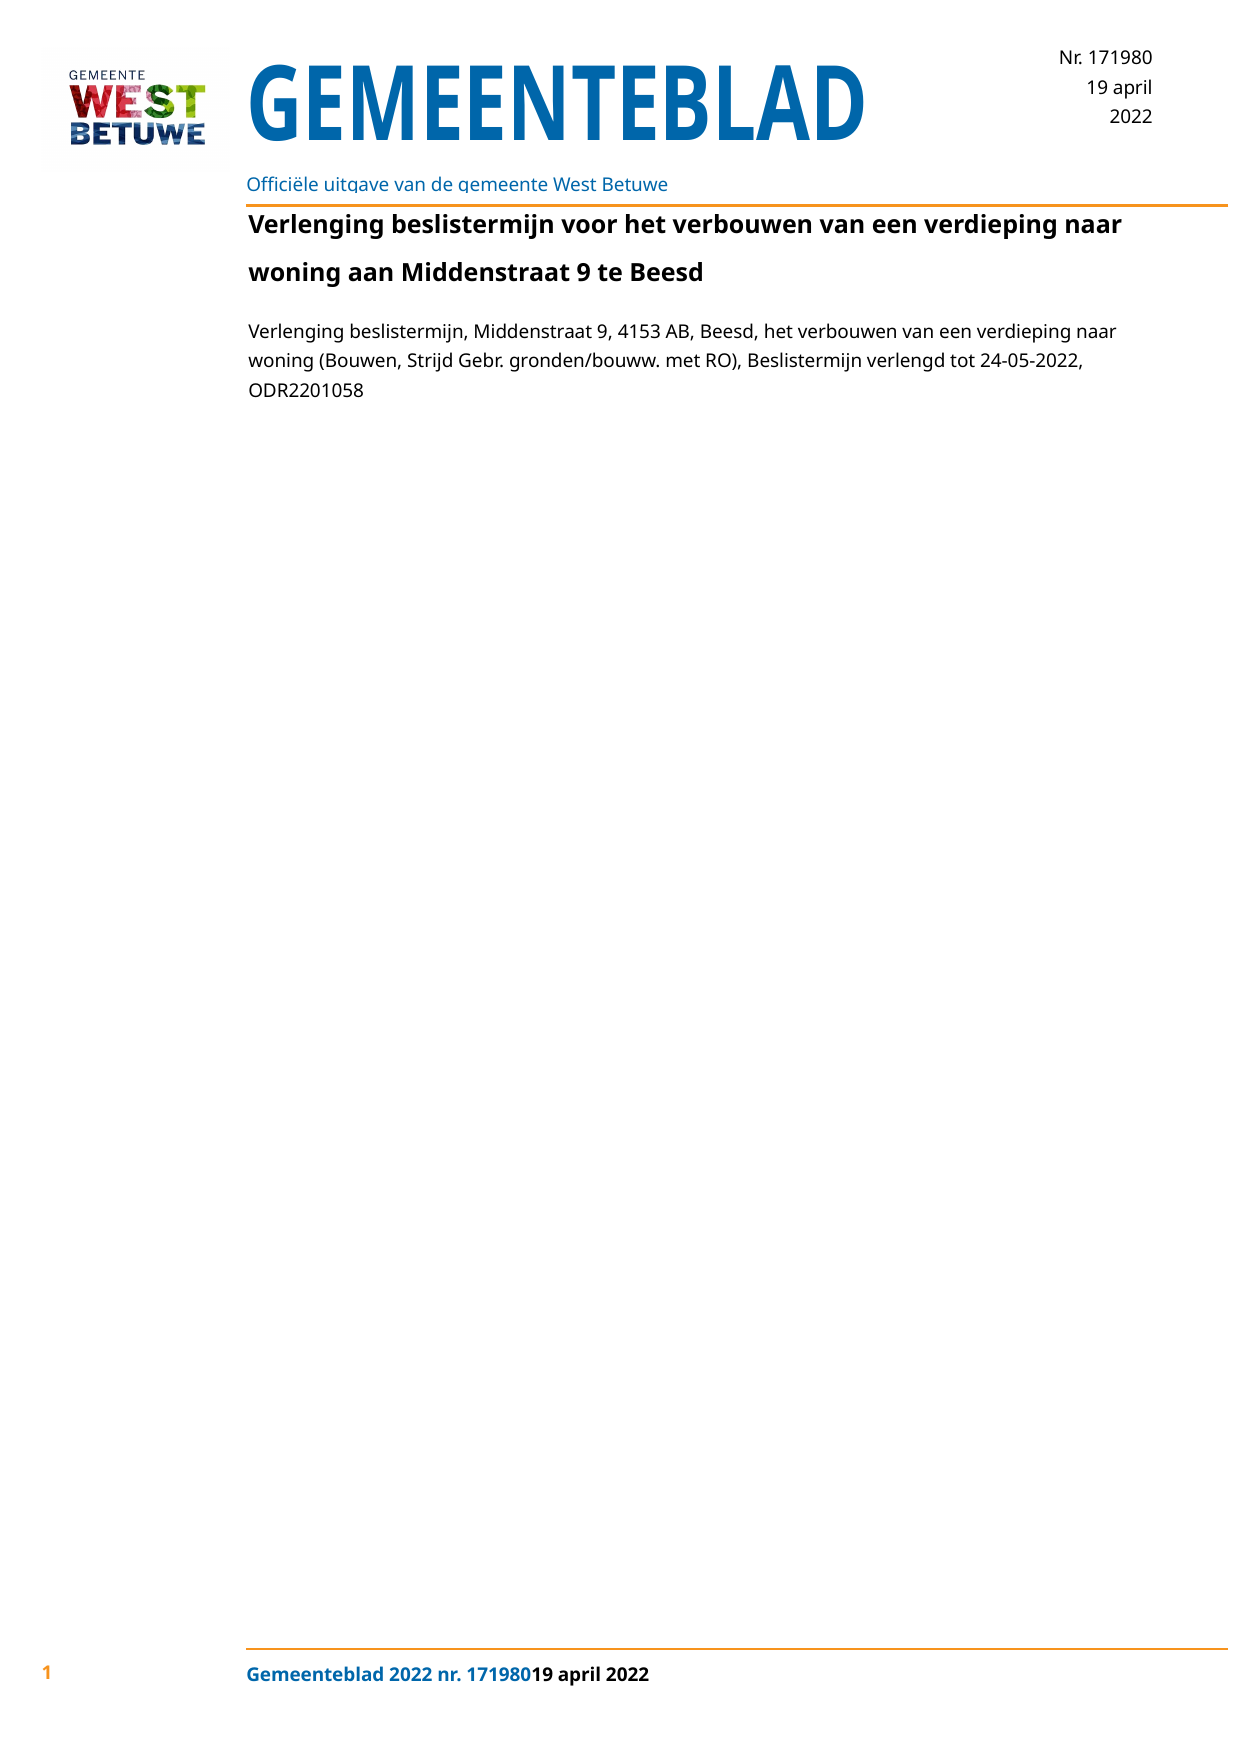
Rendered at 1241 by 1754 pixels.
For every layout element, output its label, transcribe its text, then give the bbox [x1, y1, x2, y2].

text Verlenging beslistermijn voor het verbouwen van een verdieping naar woning aan Middenstraat 9 te Beesd [248, 207, 1152, 288]
picture [41, 47, 231, 172]
text Verlenging beslistermijn, Middenstraat 9, 4153 AB, Beesd, het verbouwen van een verdieping naar woning (Bouwen, Strijd Gebr. gronden/bouww. met RO), Beslistermijn verlengd tot 24-05-2022, ODR2201058 [248, 318, 1152, 403]
